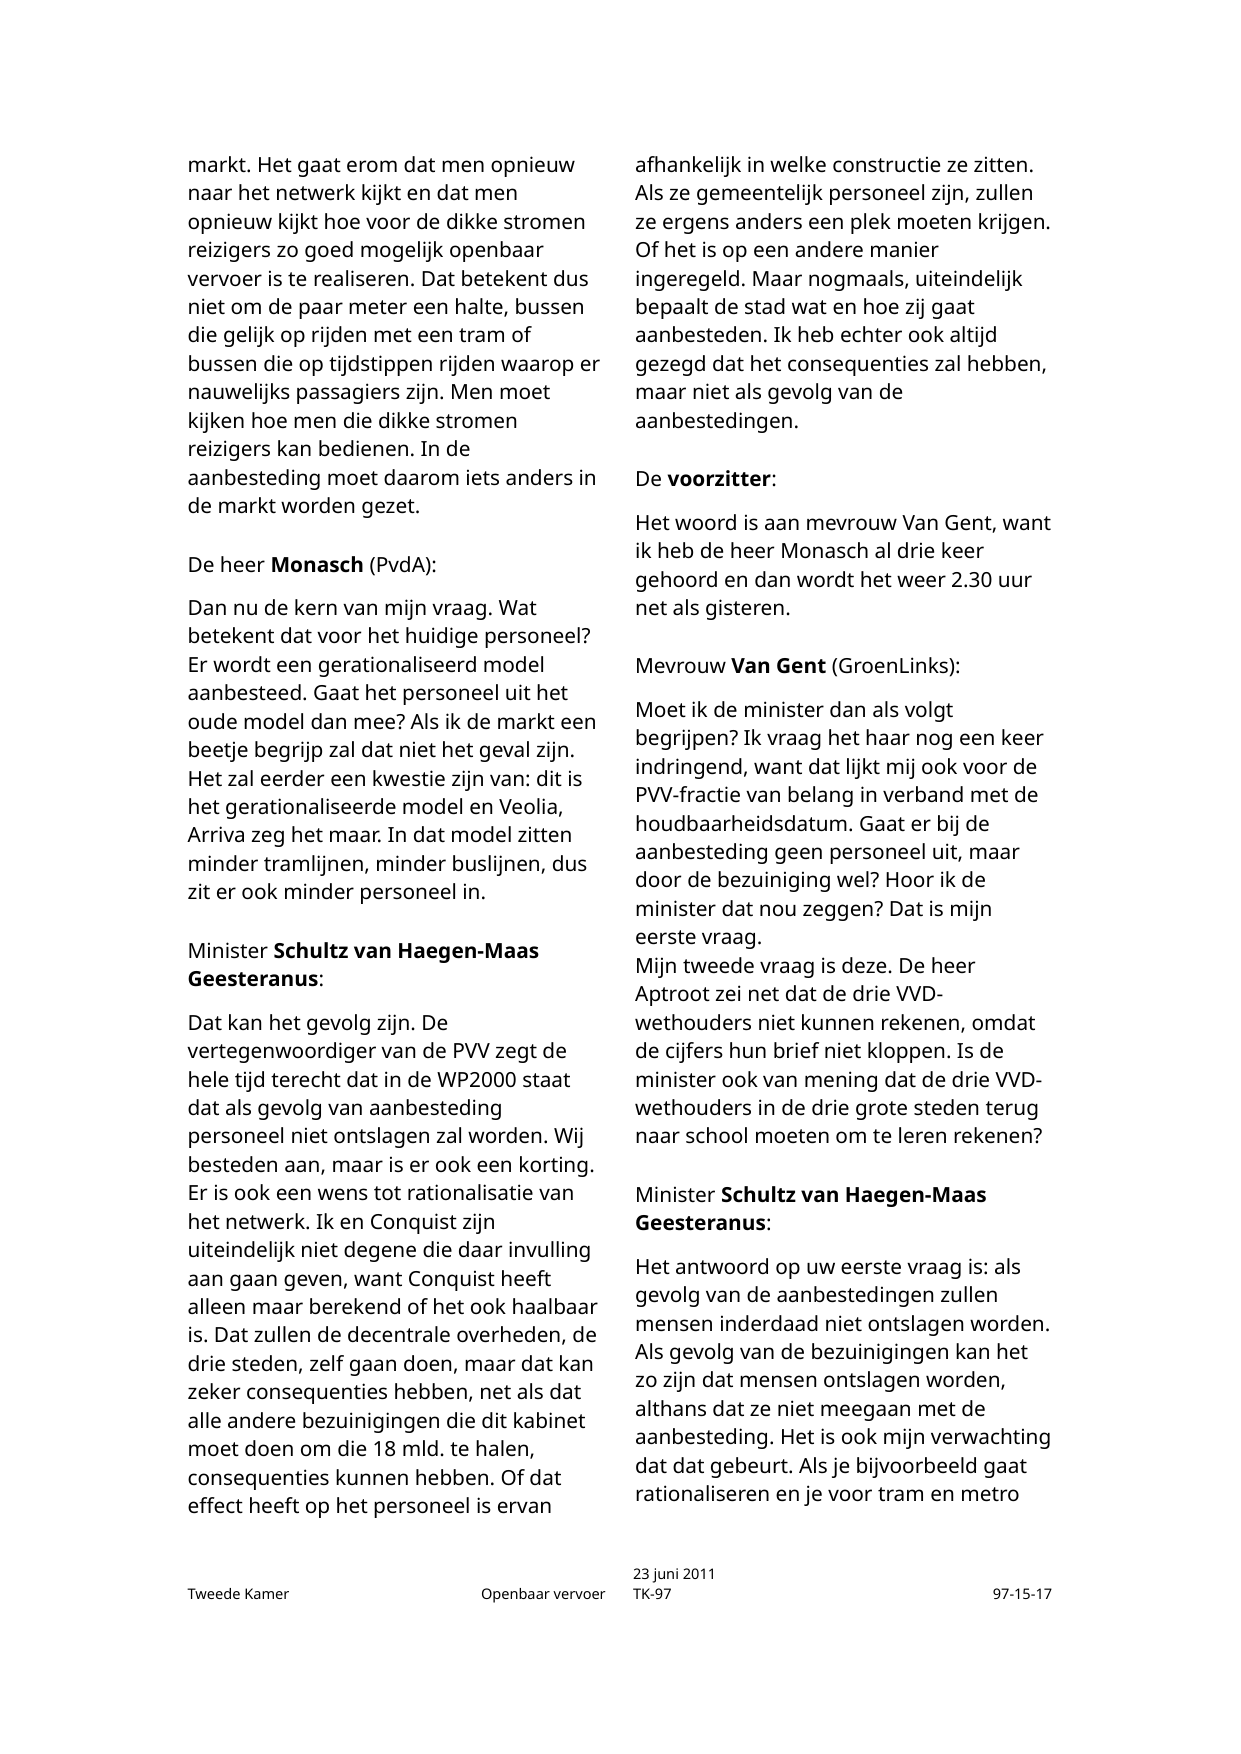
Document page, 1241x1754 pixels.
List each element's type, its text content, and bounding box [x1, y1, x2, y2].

text Moet ik de minister dan als volgt begrijpen? Ik vraag het haar nog een keer indringend, want dat lijkt mij ook voor de PVV-fractie van belang in verband met de houdbaarheidsdatum. Gaat er bij de aanbesteding geen personeel uit, maar door de bezuiniging wel? Hoor ik de minister dat nou zeggen? Dat is mijn eerste vraag. [635, 695, 1053, 951]
text Mijn tweede vraag is deze. De heer Aptroot zei net dat de drie VVD-wethouders niet kunnen rekenen, omdat de cijfers hun brief niet kloppen. Is de minister ook van mening dat de drie VVD-wethouders in de drie grote steden terug naar school moeten om te leren rekenen? [635, 951, 1053, 1150]
text Mevrouw Van Gent (GroenLinks): [635, 652, 1053, 680]
text De voorzitter: [635, 464, 1053, 493]
text Het woord is aan mevrouw Van Gent, want ik heb de heer Monasch al drie keer gehoord en dan wordt het weer 2.30 uur net als gisteren. [635, 508, 1053, 622]
text Dan nu de kern van mijn vraag. Wat betekent dat voor het huidige personeel? Er wordt een gerationaliseerd model aanbesteed. Gaat het personeel uit het oude model dan mee? Als ik de markt een beetje begrijp zal dat niet het geval zijn. Het zal eerder een kwestie zijn van: dit is het gerationaliseerde model en Veolia, Arriva zeg het maar. In dat model zitten minder tramlijnen, minder buslijnen, dus zit er ook minder personeel in. [187, 593, 605, 906]
text Het antwoord op uw eerste vraag is: als gevolg van de aanbestedingen zullen mensen inderdaad niet ontslagen worden. Als gevolg van de bezuinigingen kan het zo zijn dat mensen ontslagen worden, althans dat ze niet meegaan met de aanbesteding. Het is ook mijn verwachting dat dat gebeurt. Als je bijvoorbeeld gaat rationaliseren en je voor tram en metro [635, 1252, 1053, 1508]
text markt. Het gaat erom dat men opnieuw naar het netwerk kijkt en dat men opnieuw kijkt hoe voor de dikke stromen reizigers zo goed mogelijk openbaar vervoer is te realiseren. Dat betekent dus niet om de paar meter een halte, bussen die gelijk op rijden met een tram of bussen die op tijdstippen rijden waarop er nauwelijks passagiers zijn. Men moet kijken hoe men die dikke stromen reizigers kan bedienen. In de aanbesteding moet daarom iets anders in de markt worden gezet. [187, 150, 605, 520]
text afhankelijk in welke constructie ze zitten. Als ze gemeentelijk personeel zijn, zullen ze ergens anders een plek moeten krijgen. Of het is op een andere manier ingeregeld. Maar nogmaals, uiteindelijk bepaalt de stad wat en hoe zij gaat aanbesteden. Ik heb echter ook altijd gezegd dat het consequenties zal hebben, maar niet als gevolg van de aanbestedingen. [635, 150, 1053, 434]
text Minister Schultz van Haegen-Maas Geesteranus: [187, 936, 605, 993]
text Minister Schultz van Haegen-Maas Geesteranus: [635, 1180, 1053, 1237]
text De heer Monasch (PvdA): [187, 550, 605, 578]
text Dat kan het gevolg zijn. De vertegenwoordiger van de PVV zegt de hele tijd terecht dat in de WP2000 staat dat als gevolg van aanbesteding personeel niet ontslagen zal worden. Wij besteden aan, maar is er ook een korting. Er is ook een wens tot rationalisatie van het netwerk. Ik en Conquist zijn uiteindelijk niet degene die daar invulling aan gaan geven, want Conquist heeft alleen maar berekend of het ook haalbaar is. Dat zullen de decentrale overheden, de drie steden, zelf gaan doen, maar dat kan zeker consequenties hebben, net als dat alle andere bezuinigingen die dit kabinet moet doen om die 18 mld. te halen, consequenties kunnen hebben. Of dat effect heeft op het personeel is ervan [187, 1008, 605, 1520]
